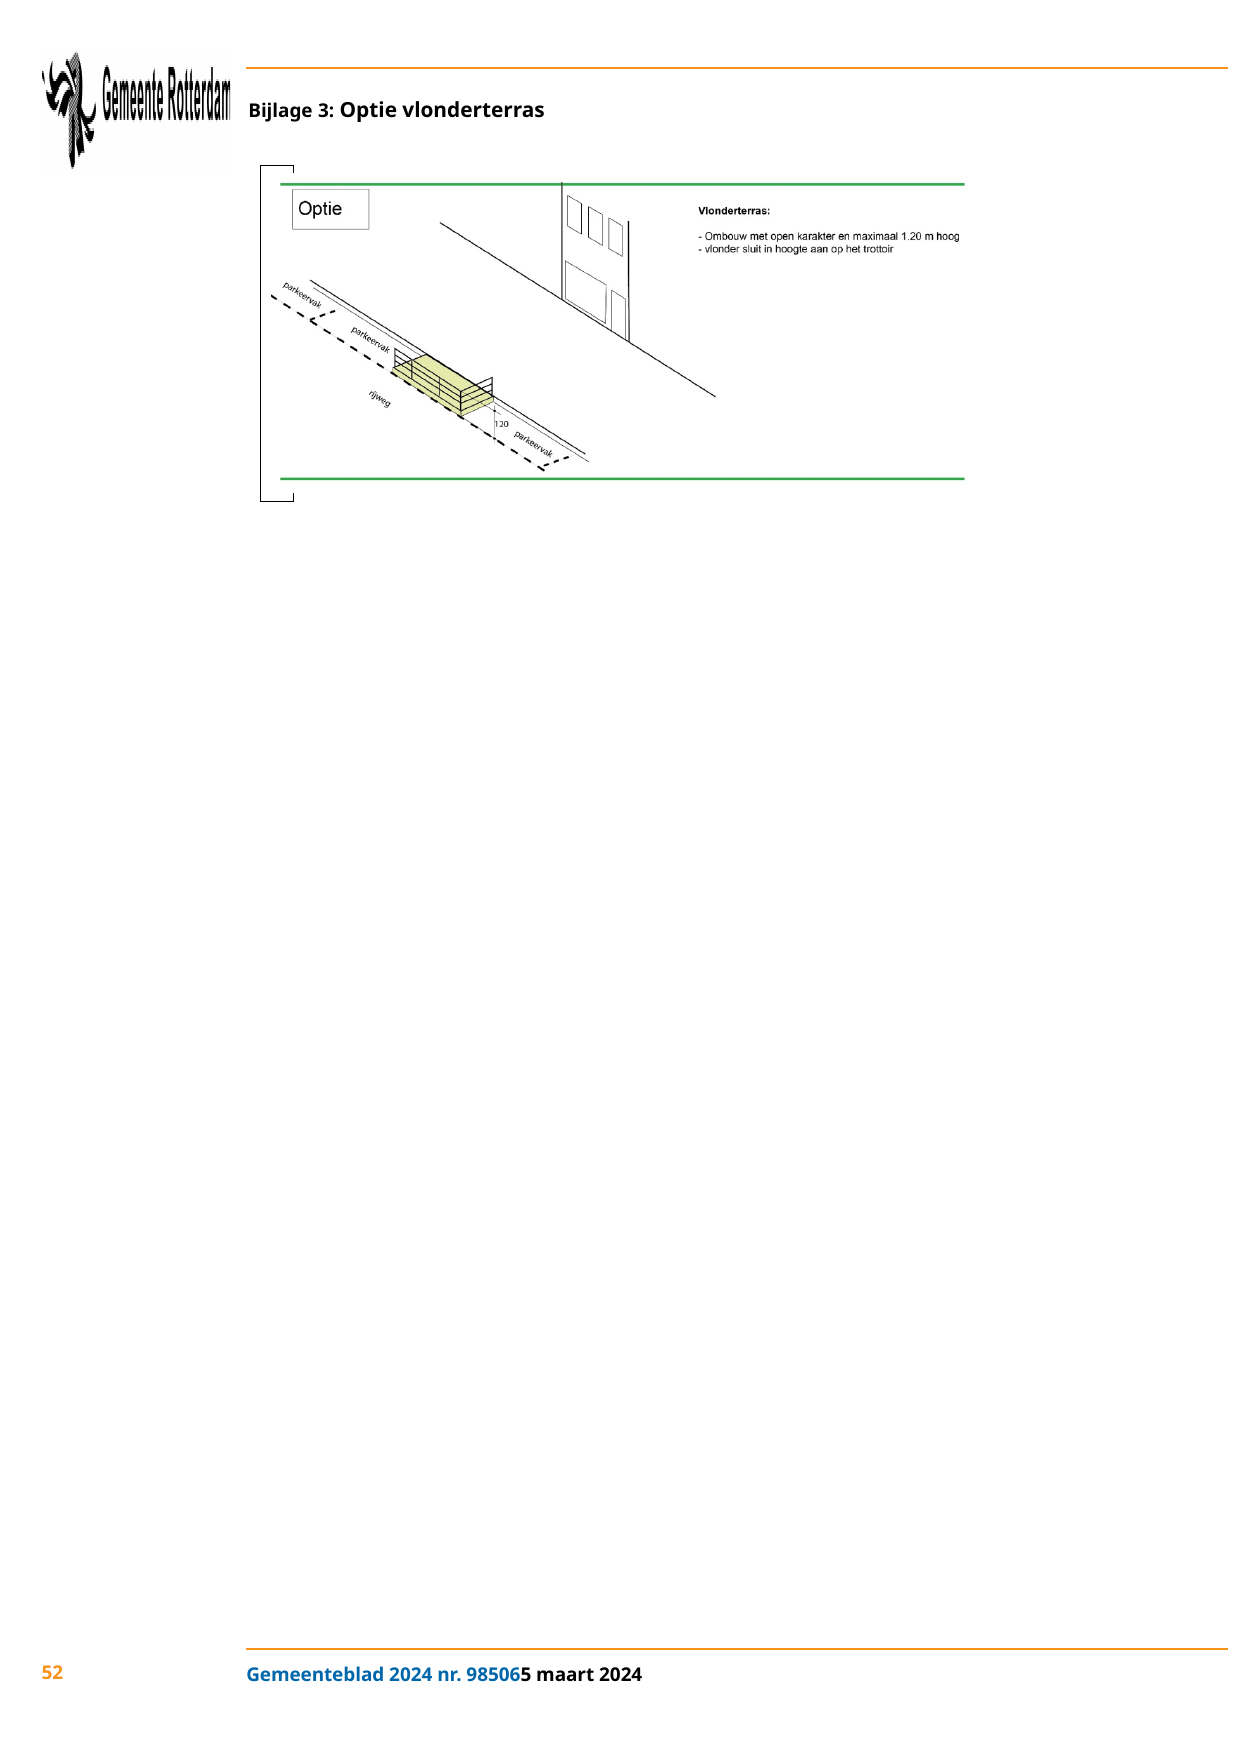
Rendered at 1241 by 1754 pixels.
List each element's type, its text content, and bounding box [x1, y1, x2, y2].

picture [268, 173, 978, 493]
text Bijlage 3: Optie vlonderterras [248, 95, 1152, 123]
picture [41, 47, 231, 172]
